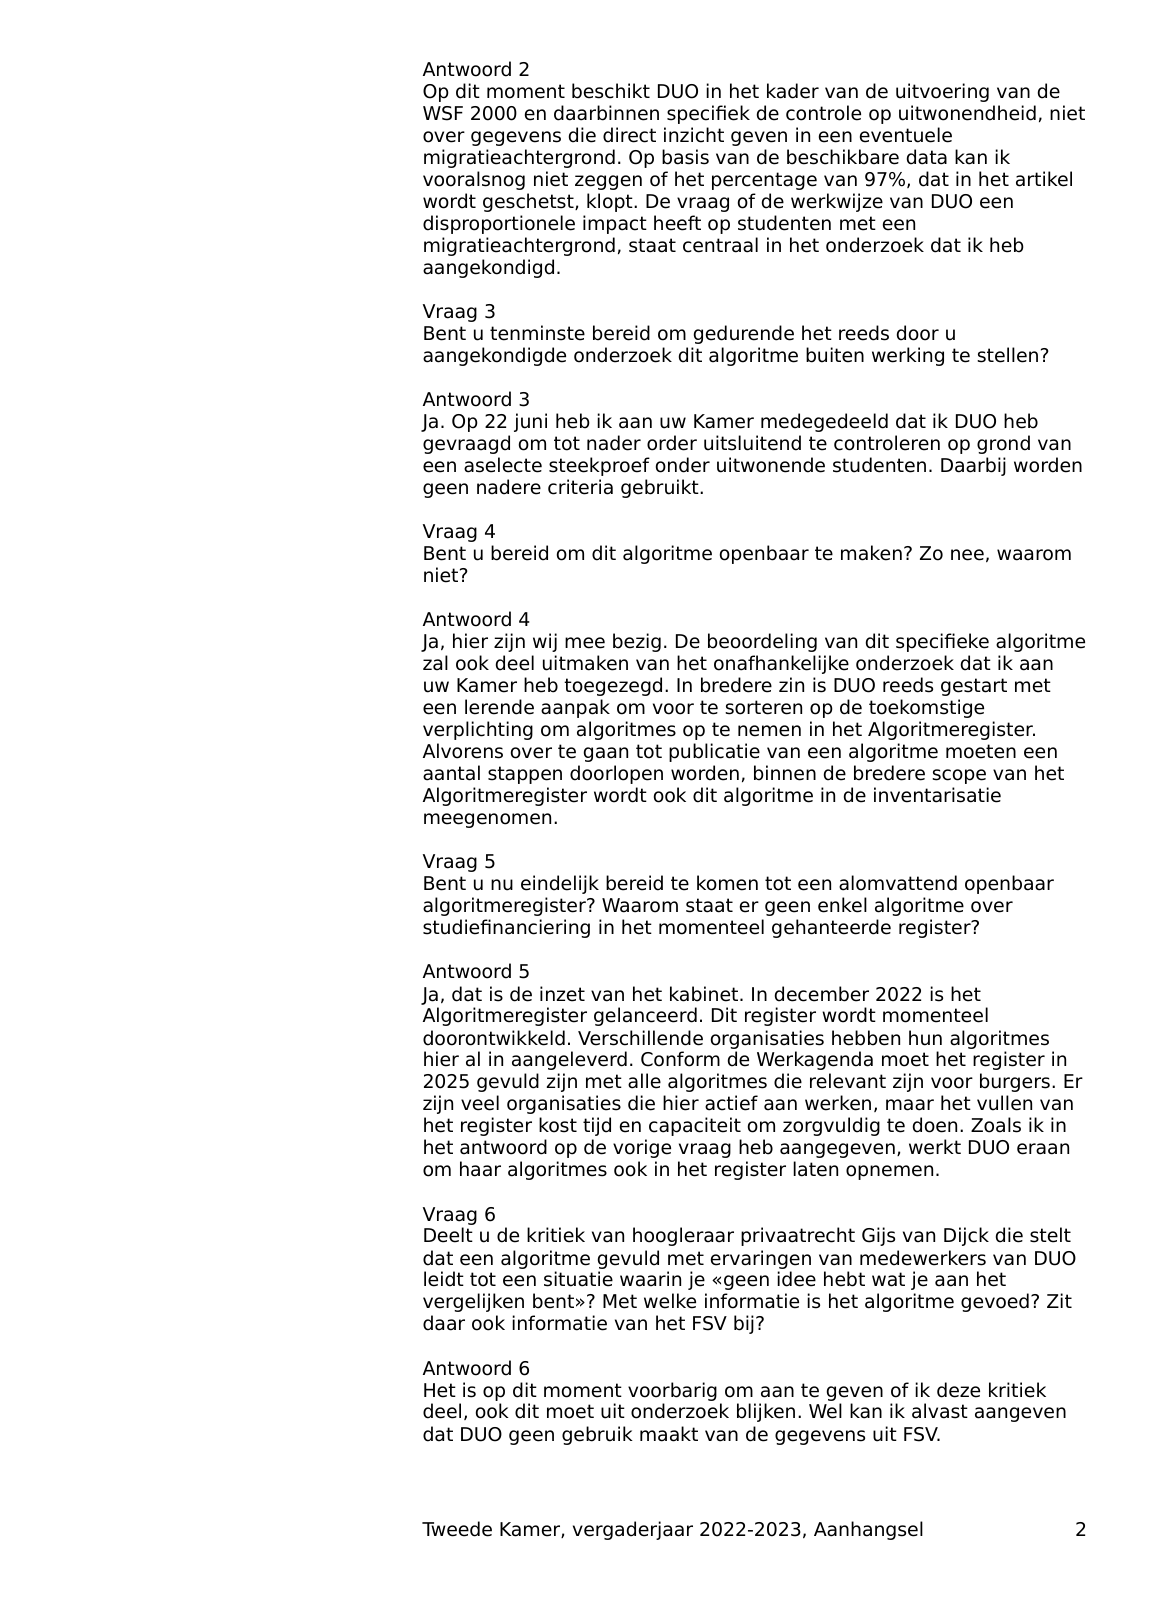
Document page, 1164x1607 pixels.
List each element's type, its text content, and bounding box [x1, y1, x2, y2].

text Antwoord 3 [422, 389, 1087, 411]
text Ja. Op 22 juni heb ik aan uw Kamer medegedeeld dat ik DUO heb gevraagd om tot nader order uitsluitend te controleren op grond van een aselecte steekproef onder uitwonende studenten. Daarbij worden geen nadere criteria gebruikt. [422, 411, 1087, 499]
text Bent u bereid om dit algoritme openbaar te maken? Zo nee, waarom niet? [422, 543, 1087, 587]
text Antwoord 6 [422, 1357, 1087, 1379]
text Ja, hier zijn wij mee bezig. De beoordeling van dit specifieke algoritme zal ook deel uitmaken van het onafhankelijke onderzoek dat ik aan uw Kamer heb toegezegd. In bredere zin is DUO reeds gestart met een lerende aanpak om voor te sorteren op de toekomstige verplichting om algoritmes op te nemen in het Algoritmeregister. Alvorens over te gaan tot publicatie van een algoritme moeten een aantal stappen doorlopen worden, binnen de bredere scope van het Algoritmeregister wordt ook dit algoritme in de inventarisatie meegenomen. [422, 631, 1087, 829]
text Deelt u de kritiek van hoogleraar privaatrecht Gijs van Dijck die stelt dat een algoritme gevuld met ervaringen van medewerkers van DUO leidt tot een situatie waarin je «geen idee hebt wat je aan het vergelijken bent»? Met welke informatie is het algoritme gevoed? Zit daar ook informatie van het FSV bij? [422, 1225, 1087, 1335]
text Vraag 3 [422, 301, 1087, 323]
text Antwoord 2 [422, 59, 1087, 81]
text Vraag 6 [422, 1203, 1087, 1225]
text Bent u tenminste bereid om gedurende het reeds door u aangekondigde onderzoek dit algoritme buiten werking te stellen? [422, 323, 1087, 367]
text Op dit moment beschikt DUO in het kader van de uitvoering van de WSF 2000 en daarbinnen specifiek de controle op uitwonendheid, niet over gegevens die direct inzicht geven in een eventuele migratieachtergrond. Op basis van de beschikbare data kan ik vooralsnog niet zeggen of het percentage van 97%, dat in het artikel wordt geschetst, klopt. De vraag of de werkwijze van DUO een disproportionele impact heeft op studenten met een migratieachtergrond, staat centraal in het onderzoek dat ik heb aangekondigd. [422, 81, 1087, 279]
text Vraag 5 [422, 851, 1087, 873]
text Antwoord 4 [422, 609, 1087, 631]
text Antwoord 5 [422, 961, 1087, 983]
text Het is op dit moment voorbarig om aan te geven of ik deze kritiek deel, ook dit moet uit onderzoek blijken. Wel kan ik alvast aangeven dat DUO geen gebruik maakt van de gegevens uit FSV. [422, 1379, 1087, 1445]
text Bent u nu eindelijk bereid te komen tot een alomvattend openbaar algoritmeregister? Waarom staat er geen enkel algoritme over studiefinanciering in het momenteel gehanteerde register? [422, 873, 1087, 939]
text Ja, dat is de inzet van het kabinet. In december 2022 is het Algoritmeregister gelanceerd. Dit register wordt momenteel doorontwikkeld. Verschillende organisaties hebben hun algoritmes hier al in aangeleverd. Conform de Werkagenda moet het register in 2025 gevuld zijn met alle algoritmes die relevant zijn voor burgers. Er zijn veel organisaties die hier actief aan werken, maar het vullen van het register kost tijd en capaciteit om zorgvuldig te doen. Zoals ik in het antwoord op de vorige vraag heb aangegeven, werkt DUO eraan om haar algoritmes ook in het register laten opnemen. [422, 983, 1087, 1181]
text Vraag 4 [422, 521, 1087, 543]
